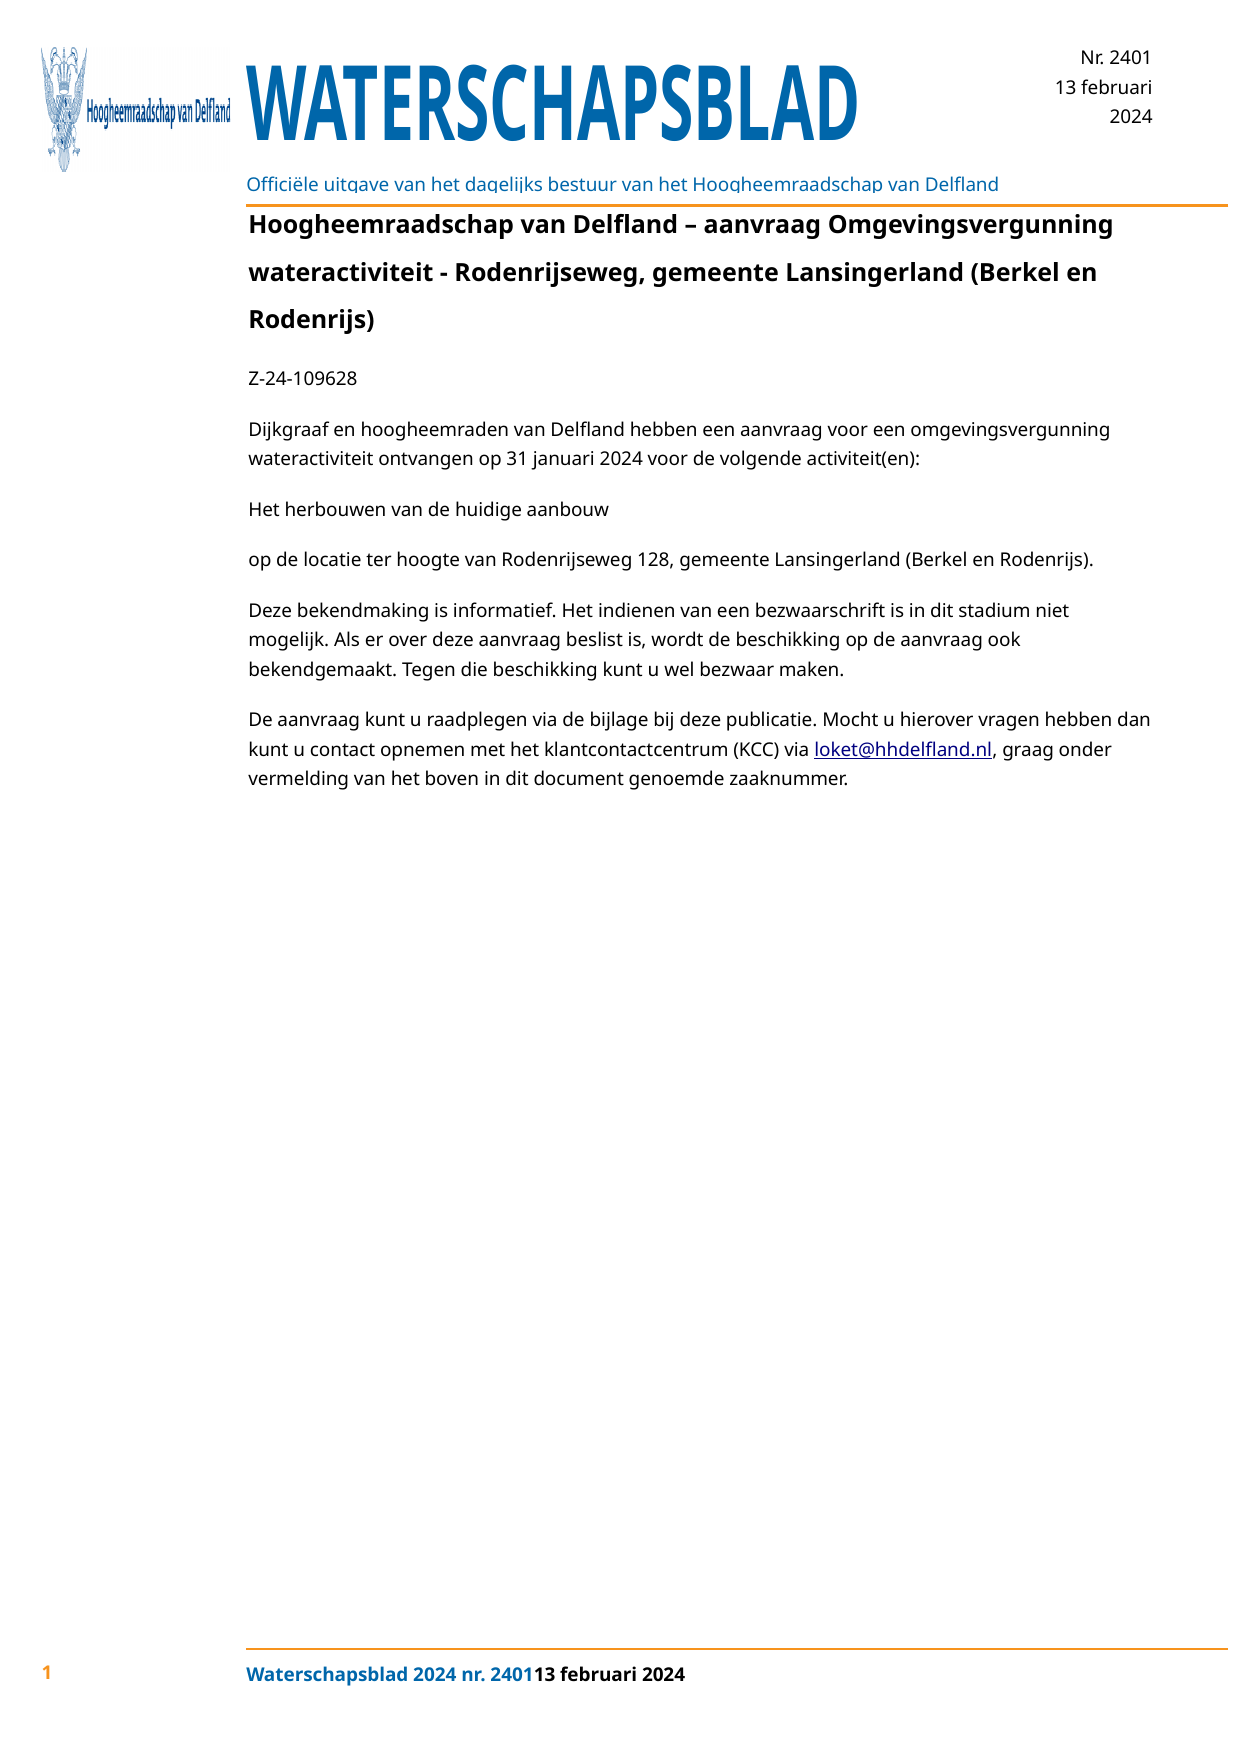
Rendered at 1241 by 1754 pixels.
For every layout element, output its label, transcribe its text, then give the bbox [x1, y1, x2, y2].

picture [41, 47, 231, 172]
text Z-24-109628 [248, 366, 1152, 391]
text De aanvraag kunt u raadplegen via de bijlage bij deze publicatie. Mocht u hierover vragen hebben dan kunt u contact opnemen met het klantcontactcentrum (KCC) via loket@hhdelfland.nl, graag onder vermelding van het boven in dit document genoemde zaaknummer. [248, 706, 1152, 791]
text op de locatie ter hoogte van Rodenrijseweg 128, gemeente Lansingerland (Berkel en Rodenrijs). [248, 546, 1152, 572]
text Het herbouwen van de huidige aanbouw [248, 496, 1152, 522]
text Dijkgraaf en hoogheemraden van Delfland hebben een aanvraag voor een omgevingsvergunning wateractiviteit ontvangen op 31 januari 2024 voor de volgende activiteit(en): [248, 416, 1152, 471]
text Deze bekendmaking is informatief. Het indienen van een bezwaarschrift is in dit stadium niet mogelijk. Als er over deze aanvraag beslist is, wordt de beschikking op de aanvraag ook bekendgemaakt. Tegen die beschikking kunt u wel bezwaar maken. [248, 597, 1152, 682]
text Hoogheemraadschap van Delfland – aanvraag Omgevingsvergunning wateractiviteit - Rodenrijseweg, gemeente Lansingerland (Berkel en Rodenrijs) [248, 207, 1152, 336]
